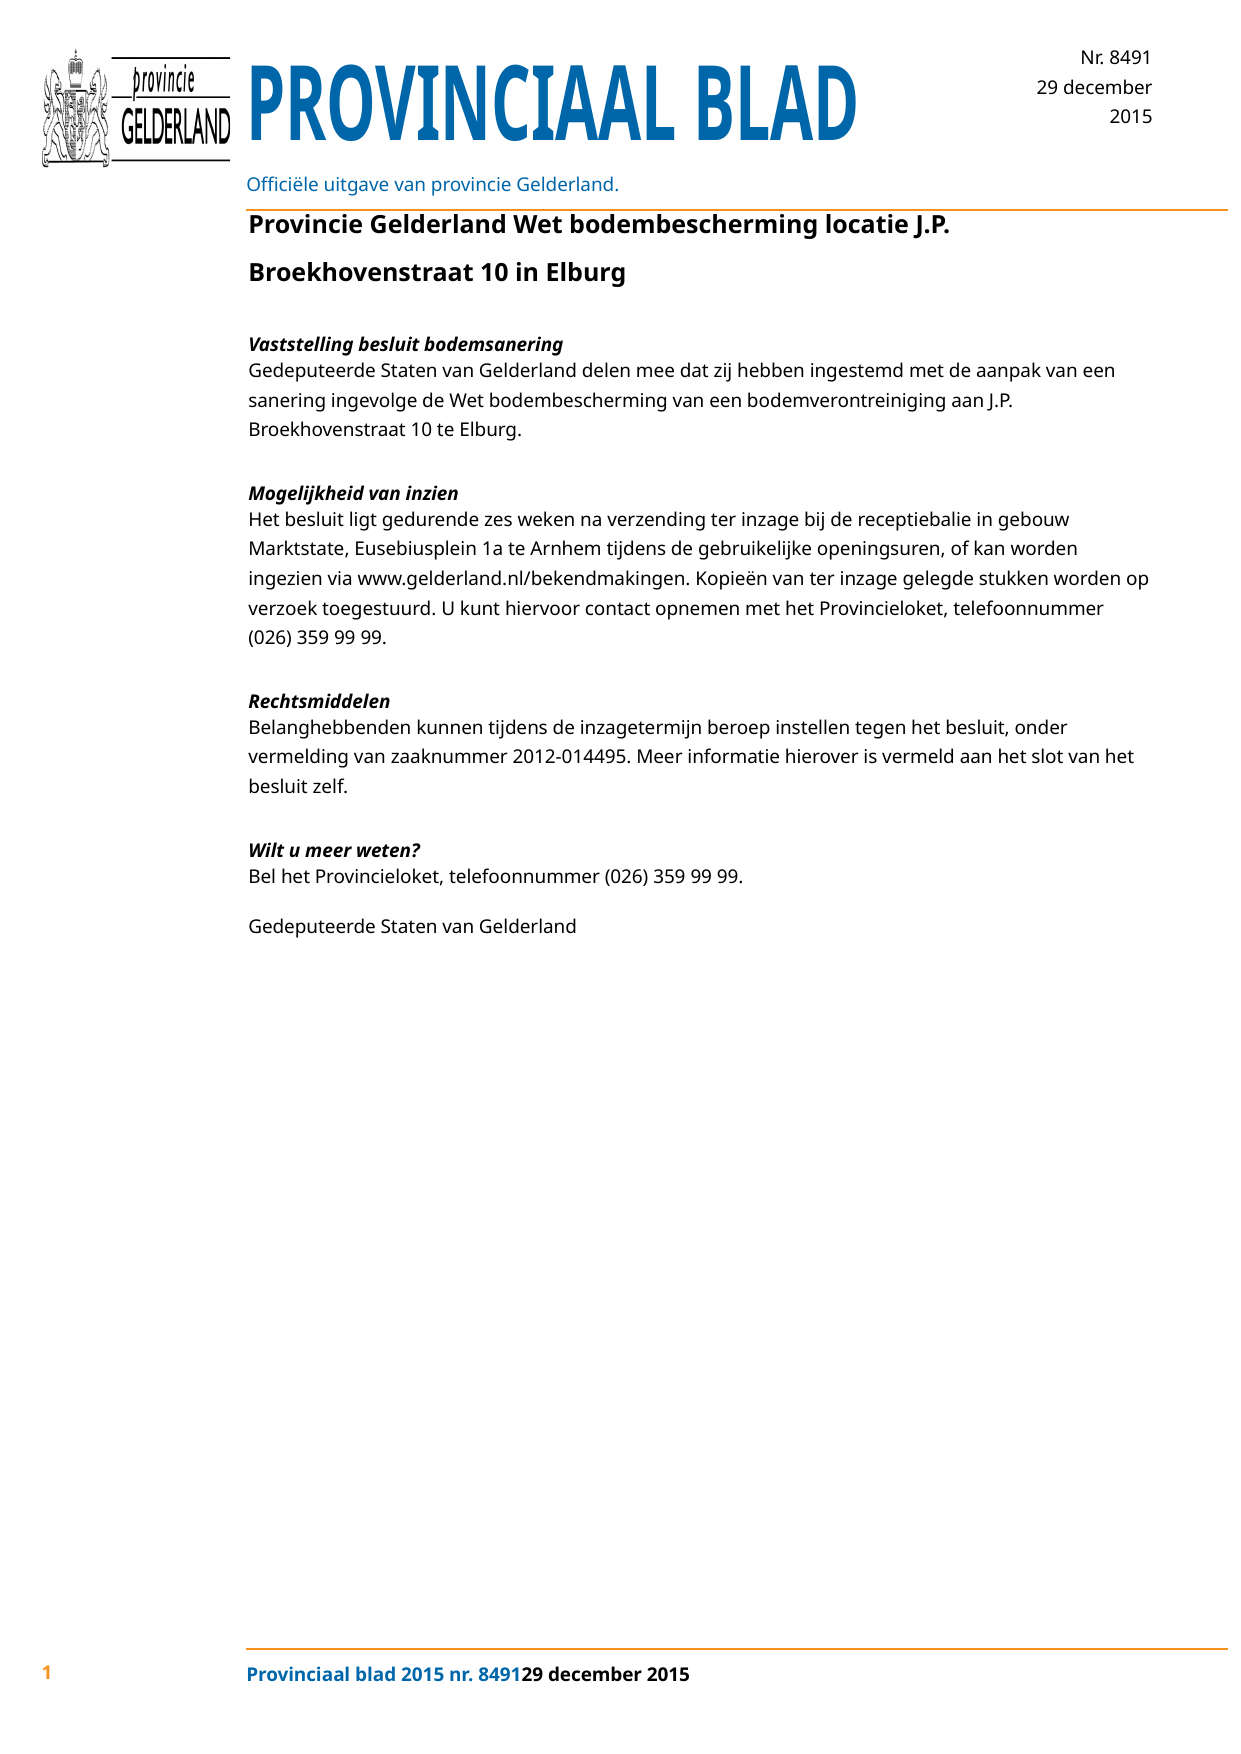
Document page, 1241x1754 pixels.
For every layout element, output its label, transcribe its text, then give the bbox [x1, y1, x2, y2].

picture [41, 47, 231, 172]
text Het besluit ligt gedurende zes weken na verzending ter inzage bij de receptiebalie in gebouw Marktstate, Eusebiusplein 1a te Arnhem tijdens de gebruikelijke openingsuren, of kan worden ingezien via www.gelderland.nl/bekendmakingen. Kopieën van ter inzage gelegde stukken worden op verzoek toegestuurd. U kunt hiervoor contact opnemen met het Provincieloket, telefoonnummer (026) 359 99 99. [248, 506, 1152, 650]
text Rechtsmiddelen [248, 688, 1152, 714]
text Wilt u meer weten? [248, 837, 1152, 863]
text Belanghebbenden kunnen tijdens de inzagetermijn beroep instellen tegen het besluit, onder vermelding van zaaknummer 2012-014495. Meer informatie hierover is vermeld aan het slot van het besluit zelf. [248, 714, 1152, 799]
text Mogelijkheid van inzien [248, 480, 1152, 506]
text Gedeputeerde Staten van Gelderland delen mee dat zij hebben ingestemd met de aanpak van een sanering ingevolge de Wet bodembescherming van een bodemverontreiniging aan J.P. Broekhovenstraat 10 te Elburg. [248, 357, 1152, 442]
text Gedeputeerde Staten van Gelderland [248, 913, 1152, 939]
text Vaststelling besluit bodemsanering [248, 331, 1152, 357]
text Bel het Provincieloket, telefoonnummer (026) 359 99 99. [248, 863, 1152, 889]
text Provincie Gelderland Wet bodembescherming locatie J.P. Broekhovenstraat 10 in Elburg [248, 211, 1152, 288]
